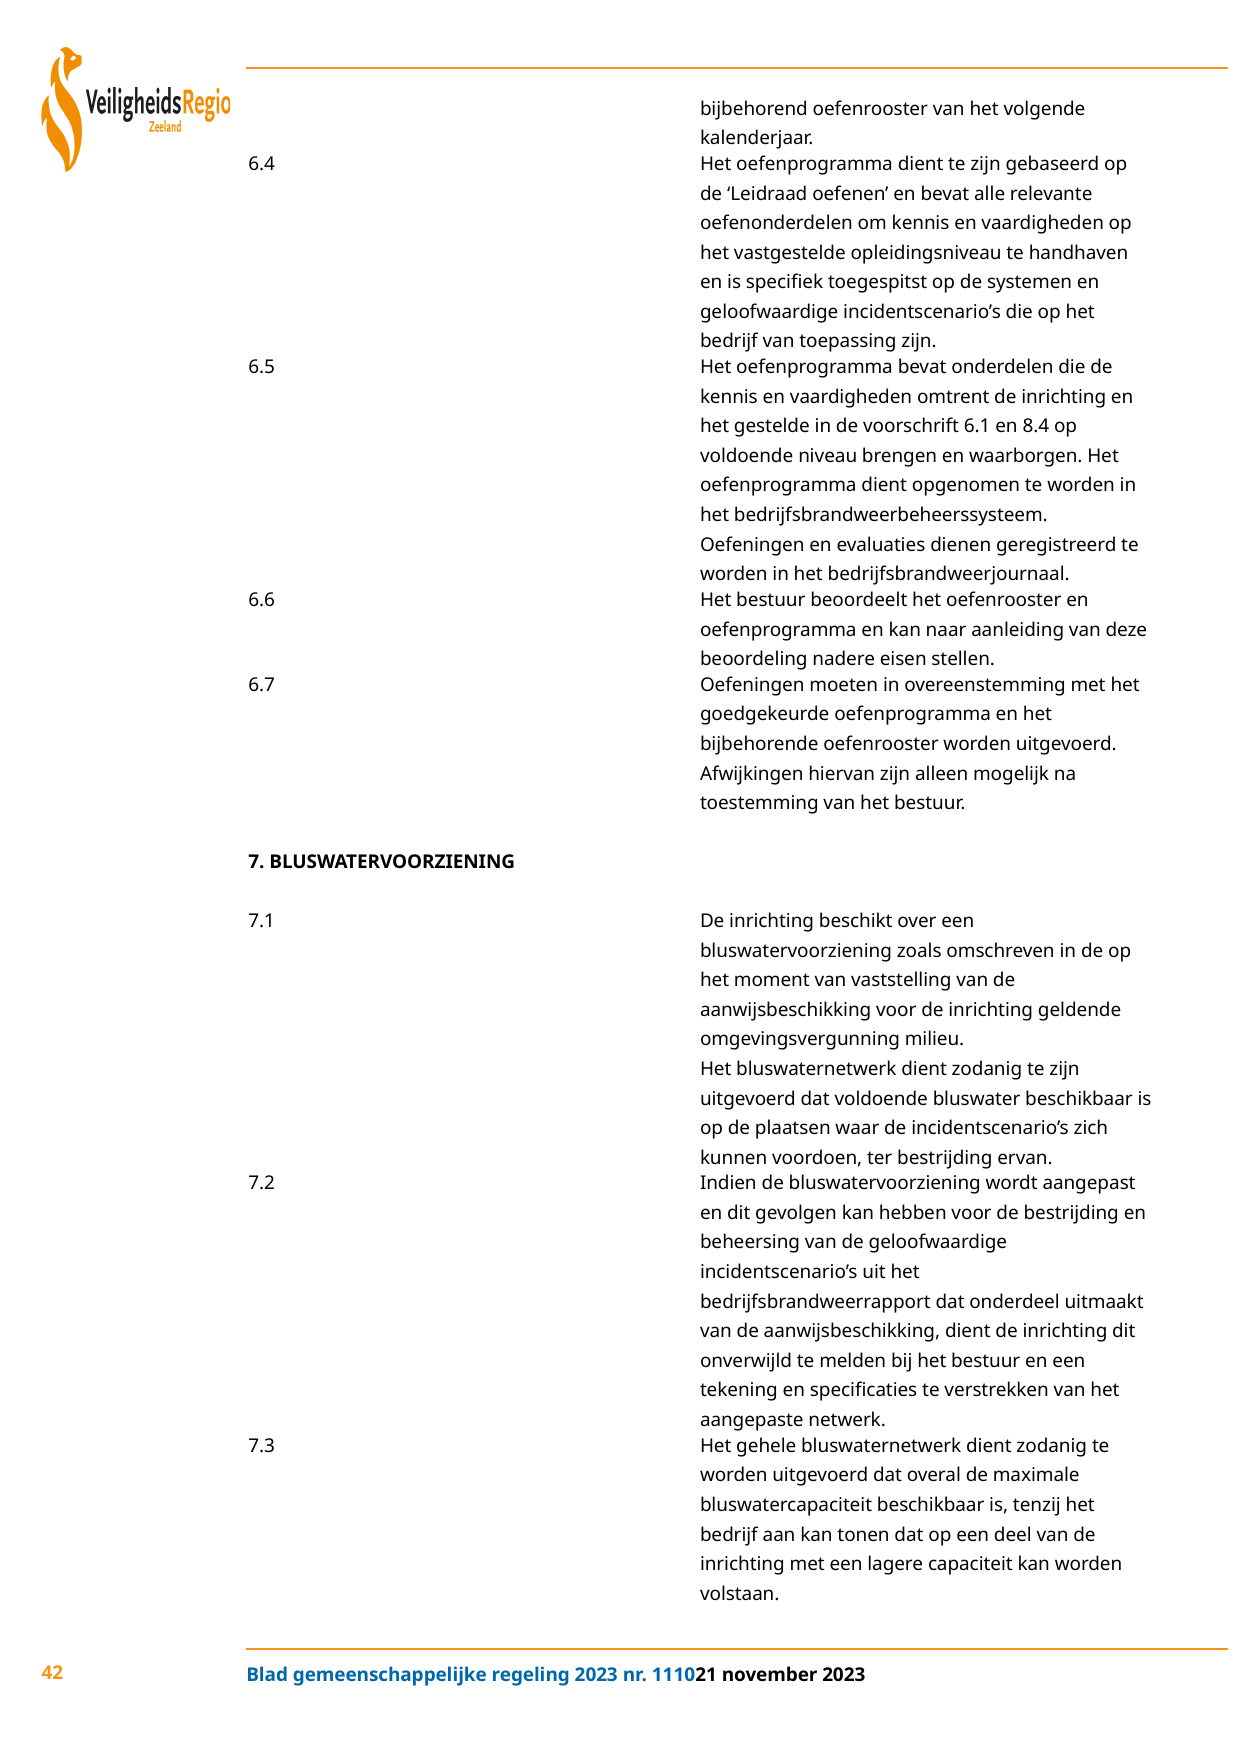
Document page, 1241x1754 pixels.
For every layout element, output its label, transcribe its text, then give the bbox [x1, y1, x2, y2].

table_header De inrichting beschikt over een bluswatervoorziening zoals omschreven in de op het moment van vaststelling van de aanwijsbeschikking voor de inrichting geldende omgevingsvergunning milieu. Het bluswaternetwerk dient zodanig te zijn uitgevoerd dat voldoende bluswater beschikbaar is op de plaatsen waar de incidentscenario’s zich kunnen voordoen, ter bestrijding ervan. [700, 907, 1152, 1169]
picture [41, 47, 231, 172]
table_cell [248, 95, 700, 150]
table_cell bijbehorend oefenrooster van het volgende kalenderjaar. [700, 95, 1152, 150]
table_cell Indien de bluswatervoorziening wordt aangepast en dit gevolgen kan hebben voor de bestrijding en beheersing van de geloofwaardige incidentscenario’s uit het bedrijfsbrandweerrapport dat onderdeel uitmaakt van de aanwijsbeschikking, dient de inrichting dit onverwijld te melden bij het bestuur en een tekening en specificaties te verstrekken van het aangepaste netwerk. [700, 1170, 1152, 1432]
table_cell 6.4 [248, 150, 700, 353]
table_cell 6.7 [248, 671, 700, 815]
table_cell Het oefenprogramma dient te zijn gebaseerd op de ‘Leidraad oefenen’ en bevat alle relevante oefenonderdelen om kennis en vaardigheden op het vastgestelde opleidingsniveau te handhaven en is specifiek toegespitst op de systemen en geloofwaardige incidentscenario’s die op het bedrijf van toepassing zijn. [700, 150, 1152, 353]
table_cell 6.6 [248, 586, 700, 671]
table_cell 7.2 [248, 1170, 700, 1432]
table_cell Het gehele bluswaternetwerk dient zodanig te worden uitgevoerd dat overal de maximale bluswatercapaciteit beschikbaar is, tenzij het bedrijf aan kan tonen dat op een deel van de inrichting met een lagere capaciteit kan worden volstaan. [700, 1432, 1152, 1606]
table_cell Oefeningen moeten in overeenstemming met het goedgekeurde oefenprogramma en het bijbehorende oefenrooster worden uitgevoerd. Afwijkingen hiervan zijn alleen mogelijk na toestemming van het bestuur. [700, 671, 1152, 815]
table_cell Het bestuur beoordeelt het oefenrooster en oefenprogramma en kan naar aanleiding van deze beoordeling nadere eisen stellen. [700, 586, 1152, 671]
table_cell 7.3 [248, 1432, 700, 1606]
table_header 7.1 [248, 907, 700, 1169]
text 7. BLUSWATERVOORZIENING [248, 848, 1152, 874]
table_cell 6.5 [248, 353, 700, 586]
table_cell Het oefenprogramma bevat onderdelen die de kennis en vaardigheden omtrent de inrichting en het gestelde in de voorschrift 6.1 en 8.4 op voldoende niveau brengen en waarborgen. Het oefenprogramma dient opgenomen te worden in het bedrijfsbrandweerbeheerssysteem. Oefeningen en evaluaties dienen geregistreerd te worden in het bedrijfsbrandweerjournaal. [700, 353, 1152, 586]
